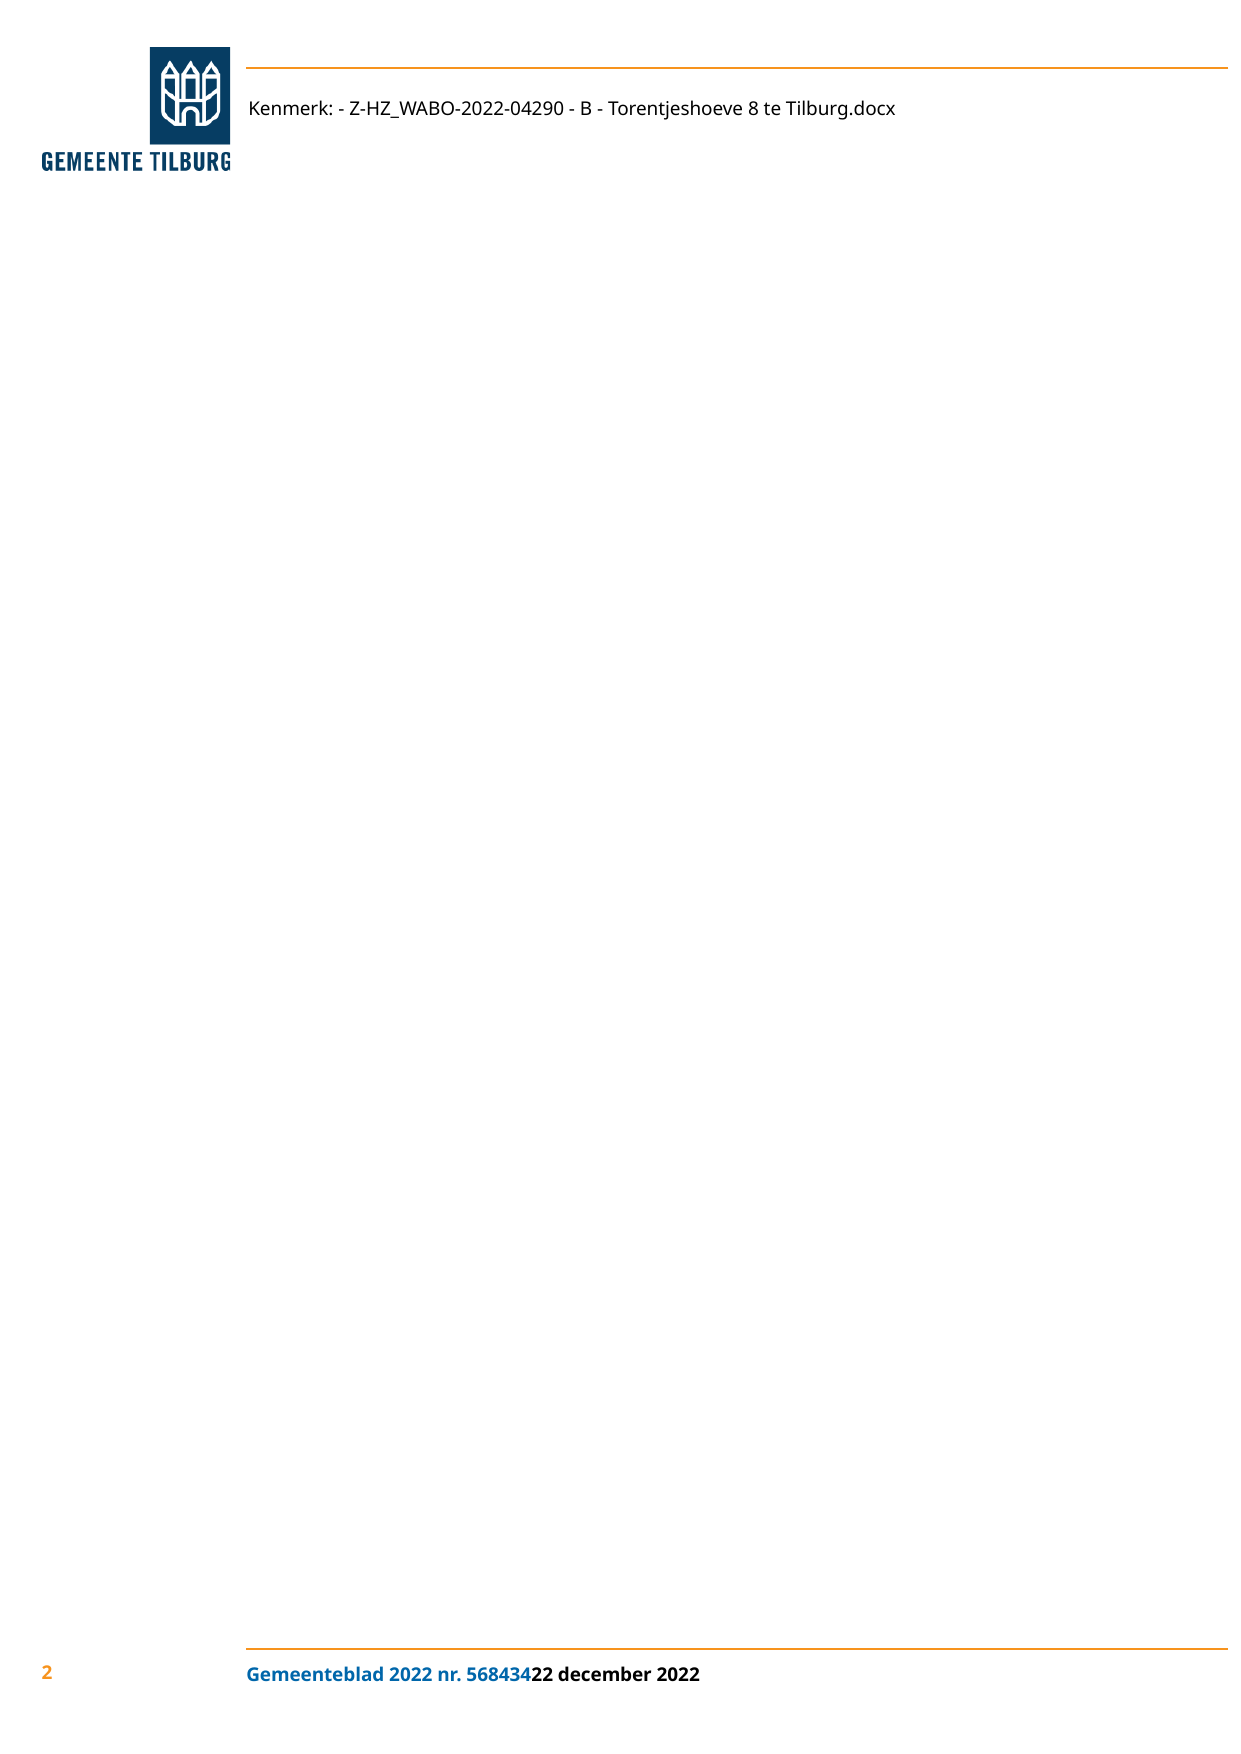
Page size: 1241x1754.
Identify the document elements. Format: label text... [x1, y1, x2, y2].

picture [41, 47, 231, 172]
text Kenmerk: - Z-HZ_WABO-2022-04290 - B - Torentjeshoeve 8 te Tilburg.docx [248, 95, 1152, 121]
